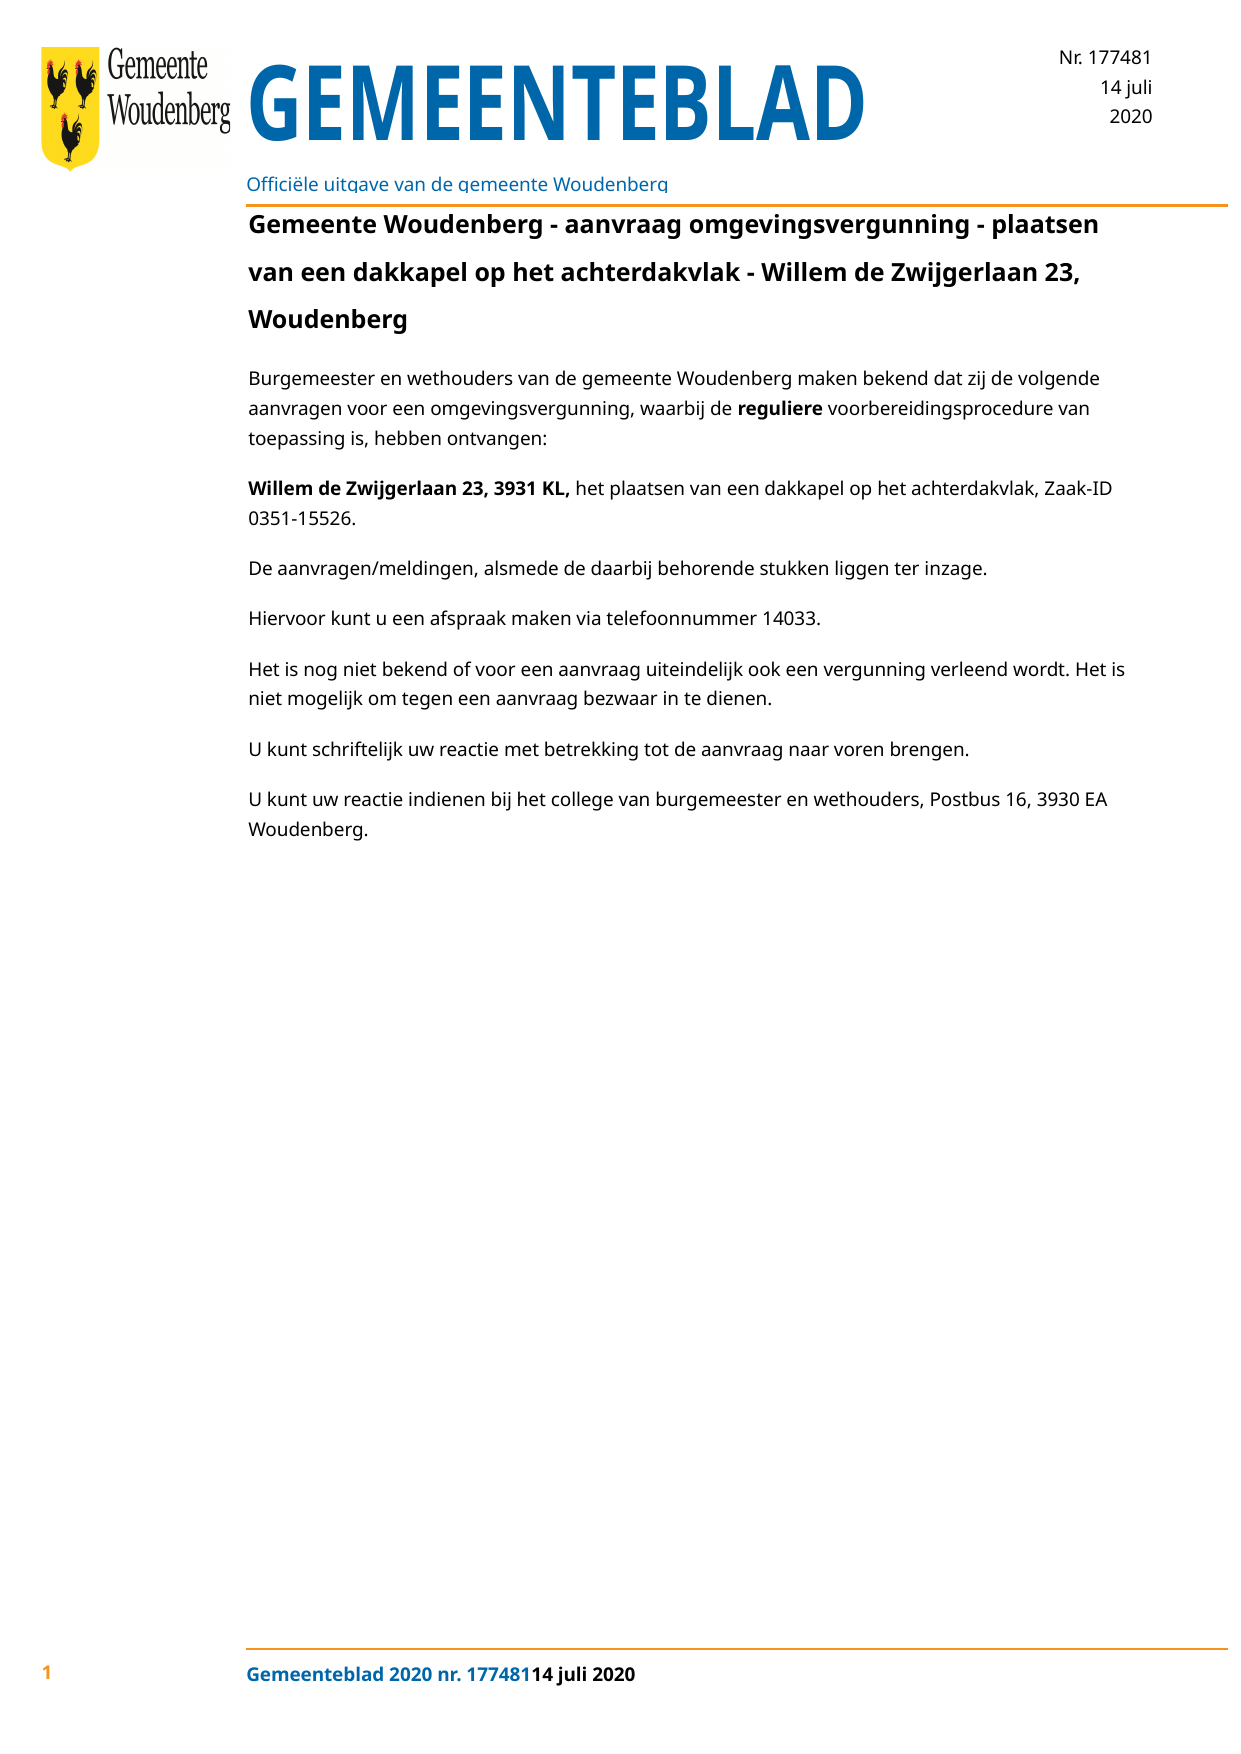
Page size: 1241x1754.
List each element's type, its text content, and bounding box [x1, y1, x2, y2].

text U kunt schriftelijk uw reactie met betrekking tot de aanvraag naar voren brengen. [248, 736, 1152, 762]
text Hiervoor kunt u een afspraak maken via telefoonnummer 14033. [248, 606, 1152, 631]
text Gemeente Woudenberg - aanvraag omgevingsvergunning - plaatsen van een dakkapel op het achterdakvlak - Willem de Zwijgerlaan 23, Woudenberg [248, 207, 1152, 336]
text U kunt uw reactie indienen bij het college van burgemeester en wethouders, Postbus 16, 3930 EA Woudenberg. [248, 786, 1152, 842]
text De aanvragen/meldingen, alsmede de daarbij behorende stukken liggen ter inzage. [248, 555, 1152, 581]
text Het is nog niet bekend of voor een aanvraag uiteindelijk ook een vergunning verleend wordt. Het is niet mogelijk om tegen een aanvraag bezwaar in te dienen. [248, 656, 1152, 711]
text Burgemeester en wethouders van de gemeente Woudenberg maken bekend dat zij de volgende aanvragen voor een omgevingsvergunning, waarbij de reguliere voorbereidingsprocedure van toepassing is, hebben ontvangen: [248, 366, 1152, 450]
text Willem de Zwijgerlaan 23, 3931 KL, het plaatsen van een dakkapel op het achterdakvlak, Zaak-ID 0351-15526. [248, 475, 1152, 530]
picture [41, 47, 231, 172]
